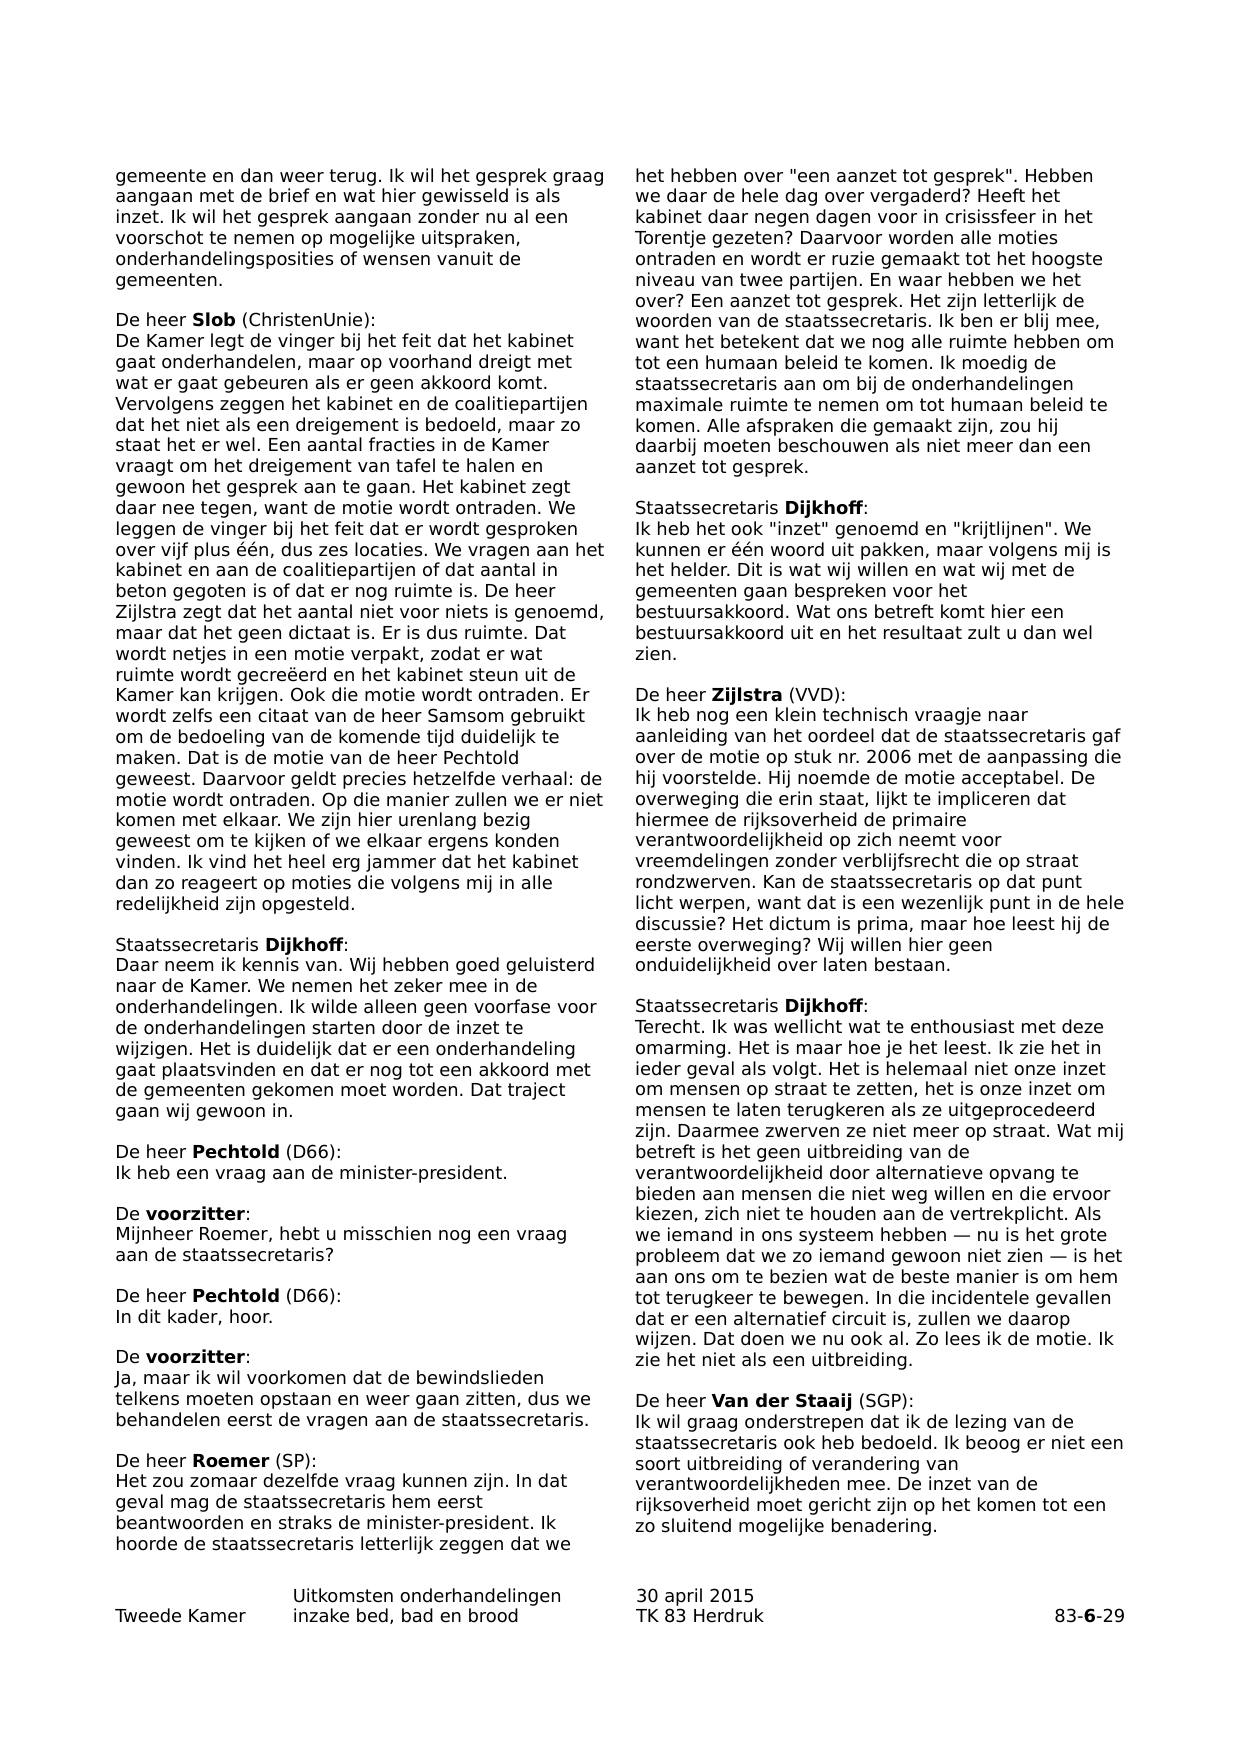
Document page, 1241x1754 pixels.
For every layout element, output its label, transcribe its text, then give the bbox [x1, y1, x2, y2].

text De heer Van der Staaij (SGP): [635, 1391, 1125, 1412]
text Terecht. Ik was wellicht wat te enthousiast met deze omarming. Het is maar hoe je het leest. Ik zie het in ieder geval als volgt. Het is helemaal niet onze inzet om mensen op straat te zetten, het is onze inzet om mensen te laten terugkeren als ze uitgeprocedeerd zijn. Daarmee zwerven ze niet meer op straat. Wat mij betreft is het geen uitbreiding van de verantwoordelijkheid door alternatieve opvang te bieden aan mensen die niet weg willen en die ervoor kiezen, zich niet te houden aan de vertrekplicht. Als we iemand in ons systeem hebben — nu is het grote probleem dat we zo iemand gewoon niet zien — is het aan ons om te bezien wat de beste manier is om hem tot terugkeer te bewegen. In die incidentele gevallen dat er een alternatief circuit is, zullen we daarop wijzen. Dat doen we nu ook al. Zo lees ik de motie. Ik zie het niet als een uitbreiding. [635, 1017, 1125, 1371]
text Staatssecretaris Dijkhoff: [115, 934, 605, 955]
text Staatssecretaris Dijkhoff: [635, 996, 1125, 1017]
text Ik heb het ook "inzet" genoemd en "krijtlijnen". We kunnen er één woord uit pakken, maar volgens mij is het helder. Dit is wat wij willen en wat wij met de gemeenten gaan bespreken voor het bestuursakkoord. Wat ons betreft komt hier een bestuursakkoord uit en het resultaat zult u dan wel zien. [635, 518, 1125, 664]
text De voorzitter: [115, 1347, 605, 1368]
text De Kamer legt de vinger bij het feit dat het kabinet gaat onderhandelen, maar op voorhand dreigt met wat er gaat gebeuren als er geen akkoord komt. Vervolgens zeggen het kabinet en de coalitiepartijen dat het niet als een dreigement is bedoeld, maar zo staat het er wel. Een aantal fracties in de Kamer vraagt om het dreigement van tafel te halen en gewoon het gesprek aan te gaan. Het kabinet zegt daar nee tegen, want de motie wordt ontraden. We leggen de vinger bij het feit dat er wordt gesproken over vijf plus één, dus zes locaties. We vragen aan het kabinet en aan de coalitiepartijen of dat aantal in beton gegoten is of dat er nog ruimte is. De heer Zijlstra zegt dat het aantal niet voor niets is genoemd, maar dat het geen dictaat is. Er is dus ruimte. Dat wordt netjes in een motie verpakt, zodat er wat ruimte wordt gecreëerd en het kabinet steun uit de Kamer kan krijgen. Ook die motie wordt ontraden. Er wordt zelfs een citaat van de heer Samsom gebruikt om de bedoeling van de komende tijd duidelijk te maken. Dat is de motie van de heer Pechtold geweest. Daarvoor geldt precies hetzelfde verhaal: de motie wordt ontraden. Op die manier zullen we er niet komen met elkaar. We zijn hier urenlang bezig geweest om te kijken of we elkaar ergens konden vinden. Ik vind het heel erg jammer dat het kabinet dan zo reageert op moties die volgens mij in alle redelijkheid zijn opgesteld. [115, 331, 605, 914]
text Ja, maar ik wil voorkomen dat de bewindslieden telkens moeten opstaan en weer gaan zitten, dus we behandelen eerst de vragen aan de staatssecretaris. [115, 1368, 605, 1431]
text Het zou zomaar dezelfde vraag kunnen zijn. In dat geval mag de staatssecretaris hem eerst beantwoorden en straks de minister-president. Ik hoorde de staatssecretaris letterlijk zeggen dat we [115, 1471, 605, 1554]
text De voorzitter: [115, 1203, 605, 1224]
text De heer Pechtold (D66): [115, 1286, 605, 1306]
text Ik heb nog een klein technisch vraagje naar aanleiding van het oordeel dat de staatssecretaris gaf over de motie op stuk nr. 2006 met de aanpassing die hij voorstelde. Hij noemde de motie acceptabel. De overweging die erin staat, lijkt te impliceren dat hiermee de rijksoverheid de primaire verantwoordelijkheid op zich neemt voor vreemdelingen zonder verblijfsrecht die op straat rondzwerven. Kan de staatssecretaris op dat punt licht werpen, want dat is een wezenlijk punt in de hele discussie? Het dictum is prima, maar hoe leest hij de eerste overweging? Wij willen hier geen onduidelijkheid over laten bestaan. [635, 705, 1125, 976]
text In dit kader, hoor. [115, 1306, 605, 1327]
text Mijnheer Roemer, hebt u misschien nog een vraag aan de staatssecretaris? [115, 1224, 605, 1266]
text De heer Pechtold (D66): [115, 1142, 605, 1162]
text De heer Slob (ChristenUnie): [115, 310, 605, 331]
text Daar neem ik kennis van. Wij hebben goed geluisterd naar de Kamer. We nemen het zeker mee in de onderhandelingen. Ik wilde alleen geen voorfase voor de onderhandelingen starten door de inzet te wijzigen. Het is duidelijk dat er een onderhandeling gaat plaatsvinden en dat er nog tot een akkoord met de gemeenten gekomen moet worden. Dat traject gaan wij gewoon in. [115, 955, 605, 1122]
text gemeente en dan weer terug. Ik wil het gesprek graag aangaan met de brief en wat hier gewisseld is als inzet. Ik wil het gesprek aangaan zonder nu al een voorschot te nemen op mogelijke uitspraken, onderhandelingsposities of wensen vanuit de gemeenten. [115, 165, 605, 290]
text Ik wil graag onderstrepen dat ik de lezing van de staatssecretaris ook heb bedoeld. Ik beoog er niet een soort uitbreiding of verandering van verantwoordelijkheden mee. De inzet van de rijksoverheid moet gericht zijn op het komen tot een zo sluitend mogelijke benadering. [635, 1412, 1125, 1537]
text De heer Zijlstra (VVD): [635, 684, 1125, 705]
text Ik heb een vraag aan de minister-president. [115, 1162, 605, 1183]
text De heer Roemer (SP): [115, 1451, 605, 1471]
text Staatssecretaris Dijkhoff: [635, 498, 1125, 518]
text het hebben over "een aanzet tot gesprek". Hebben we daar de hele dag over vergaderd? Heeft het kabinet daar negen dagen voor in crisissfeer in het Torentje gezeten? Daarvoor worden alle moties ontraden en wordt er ruzie gemaakt tot het hoogste niveau van twee partijen. En waar hebben we het over? Een aanzet tot gesprek. Het zijn letterlijk de woorden van de staatssecretaris. Ik ben er blij mee, want het betekent dat we nog alle ruimte hebben om tot een humaan beleid te komen. Ik moedig de staatssecretaris aan om bij de onderhandelingen maximale ruimte te nemen om tot humaan beleid te komen. Alle afspraken die gemaakt zijn, zou hij daarbij moeten beschouwen als niet meer dan een aanzet tot gesprek. [635, 165, 1125, 478]
